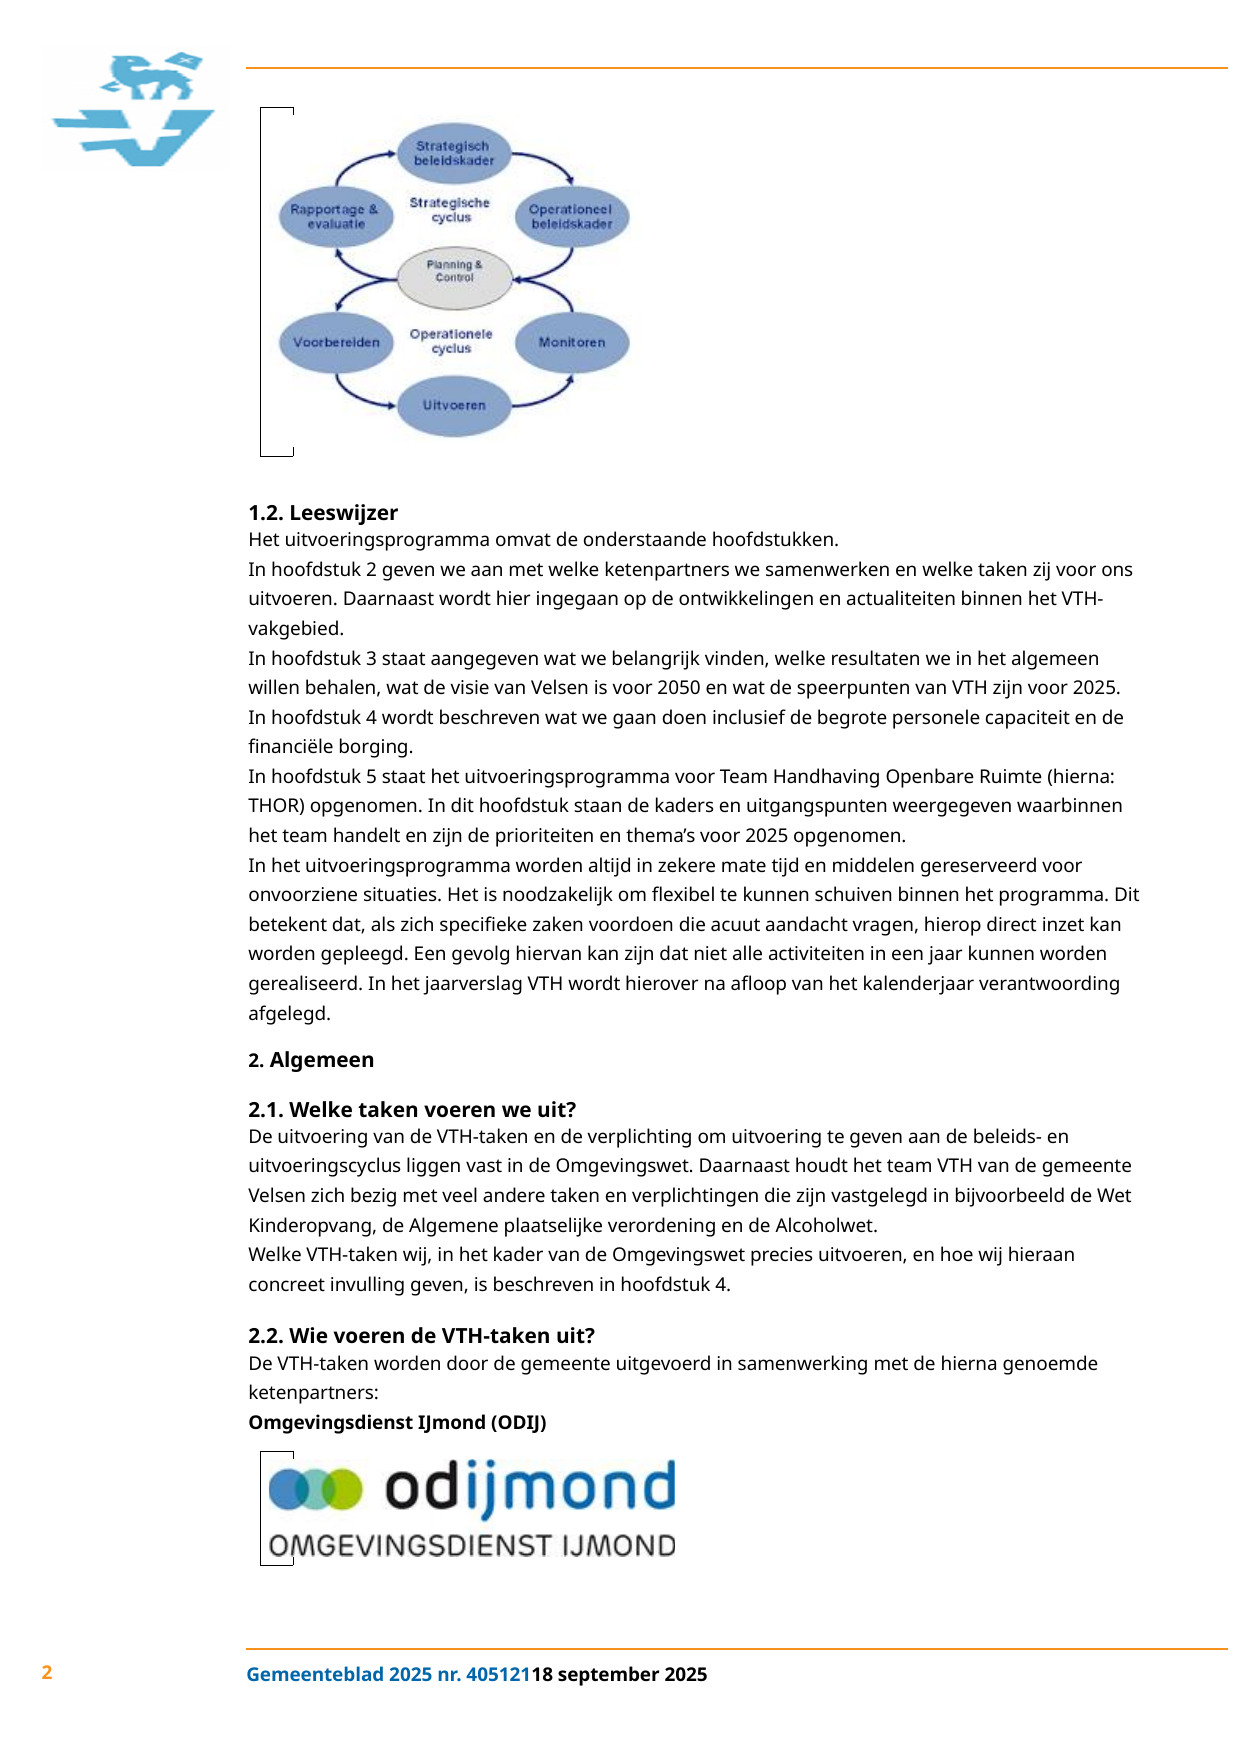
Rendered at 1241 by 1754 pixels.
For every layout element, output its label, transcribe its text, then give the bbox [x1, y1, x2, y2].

text 2.2. Wie voeren de VTH-taken uit? [248, 1321, 1152, 1350]
text 1.2. Leeswijzer [248, 498, 1152, 526]
text 2. Algemeen [248, 1045, 1152, 1074]
picture [41, 47, 231, 172]
text De VTH-taken worden door de gemeente uitgevoerd in samenwerking met de hierna genoemde ketenpartners: [248, 1350, 1152, 1405]
text In hoofdstuk 2 geven we aan met welke ketenpartners we samenwerken en welke taken zij voor ons uitvoeren. Daarnaast wordt hier ingegaan op de ontwikkelingen en actualiteiten binnen het VTH-vakgebied. [248, 556, 1152, 641]
text Welke VTH-taken wij, in het kader van de Omgevingswet precies uitvoeren, en hoe wij hieraan concreet invulling geven, is beschreven in hoofdstuk 4. [248, 1241, 1152, 1297]
text Het uitvoeringsprogramma omvat de onderstaande hoofdstukken. [248, 526, 1152, 552]
picture [268, 1459, 675, 1557]
text In hoofdstuk 3 staat aangegeven wat we belangrijk vinden, welke resultaten we in het algemeen willen behalen, wat de visie van Velsen is voor 2050 en wat de speerpunten van VTH zijn voor 2025. [248, 645, 1152, 700]
text Omgevingsdienst IJmond (ODIJ) [248, 1409, 1152, 1435]
text In hoofdstuk 4 wordt beschreven wat we gaan doen inclusief de begrote personele capaciteit en de financiële borging. [248, 704, 1152, 759]
text De uitvoering van de VTH-taken en de verplichting om uitvoering te geven aan de beleids- en uitvoeringscyclus liggen vast in de Omgevingswet. Daarnaast houdt het team VTH van de gemeente Velsen zich bezig met veel andere taken en verplichtingen die zijn vastgelegd in bijvoorbeeld de Wet Kinderopvang, de Algemene plaatselijke verordening en de Alcoholwet. [248, 1123, 1152, 1238]
text In het uitvoeringsprogramma worden altijd in zekere mate tijd en middelen gereserveerd voor onvoorziene situaties. Het is noodzakelijk om flexibel te kunnen schuiven binnen het programma. Dit betekent dat, als zich specifieke zaken voordoen die acuut aandacht vragen, hierop direct inzet kan worden gepleegd. Een gevolg hiervan kan zijn dat niet alle activiteiten in een jaar kunnen worden gerealiseerd. In het jaarverslag VTH wordt hierover na afloop van het kalenderjaar verantwoording afgelegd. [248, 852, 1152, 1026]
picture [268, 115, 641, 447]
text In hoofdstuk 5 staat het uitvoeringsprogramma voor Team Handhaving Openbare Ruimte (hierna: THOR) opgenomen. In dit hoofdstuk staan de kaders en uitgangspunten weergegeven waarbinnen het team handelt en zijn de prioriteiten en thema’s voor 2025 opgenomen. [248, 763, 1152, 848]
text 2.1. Welke taken voeren we uit? [248, 1095, 1152, 1123]
